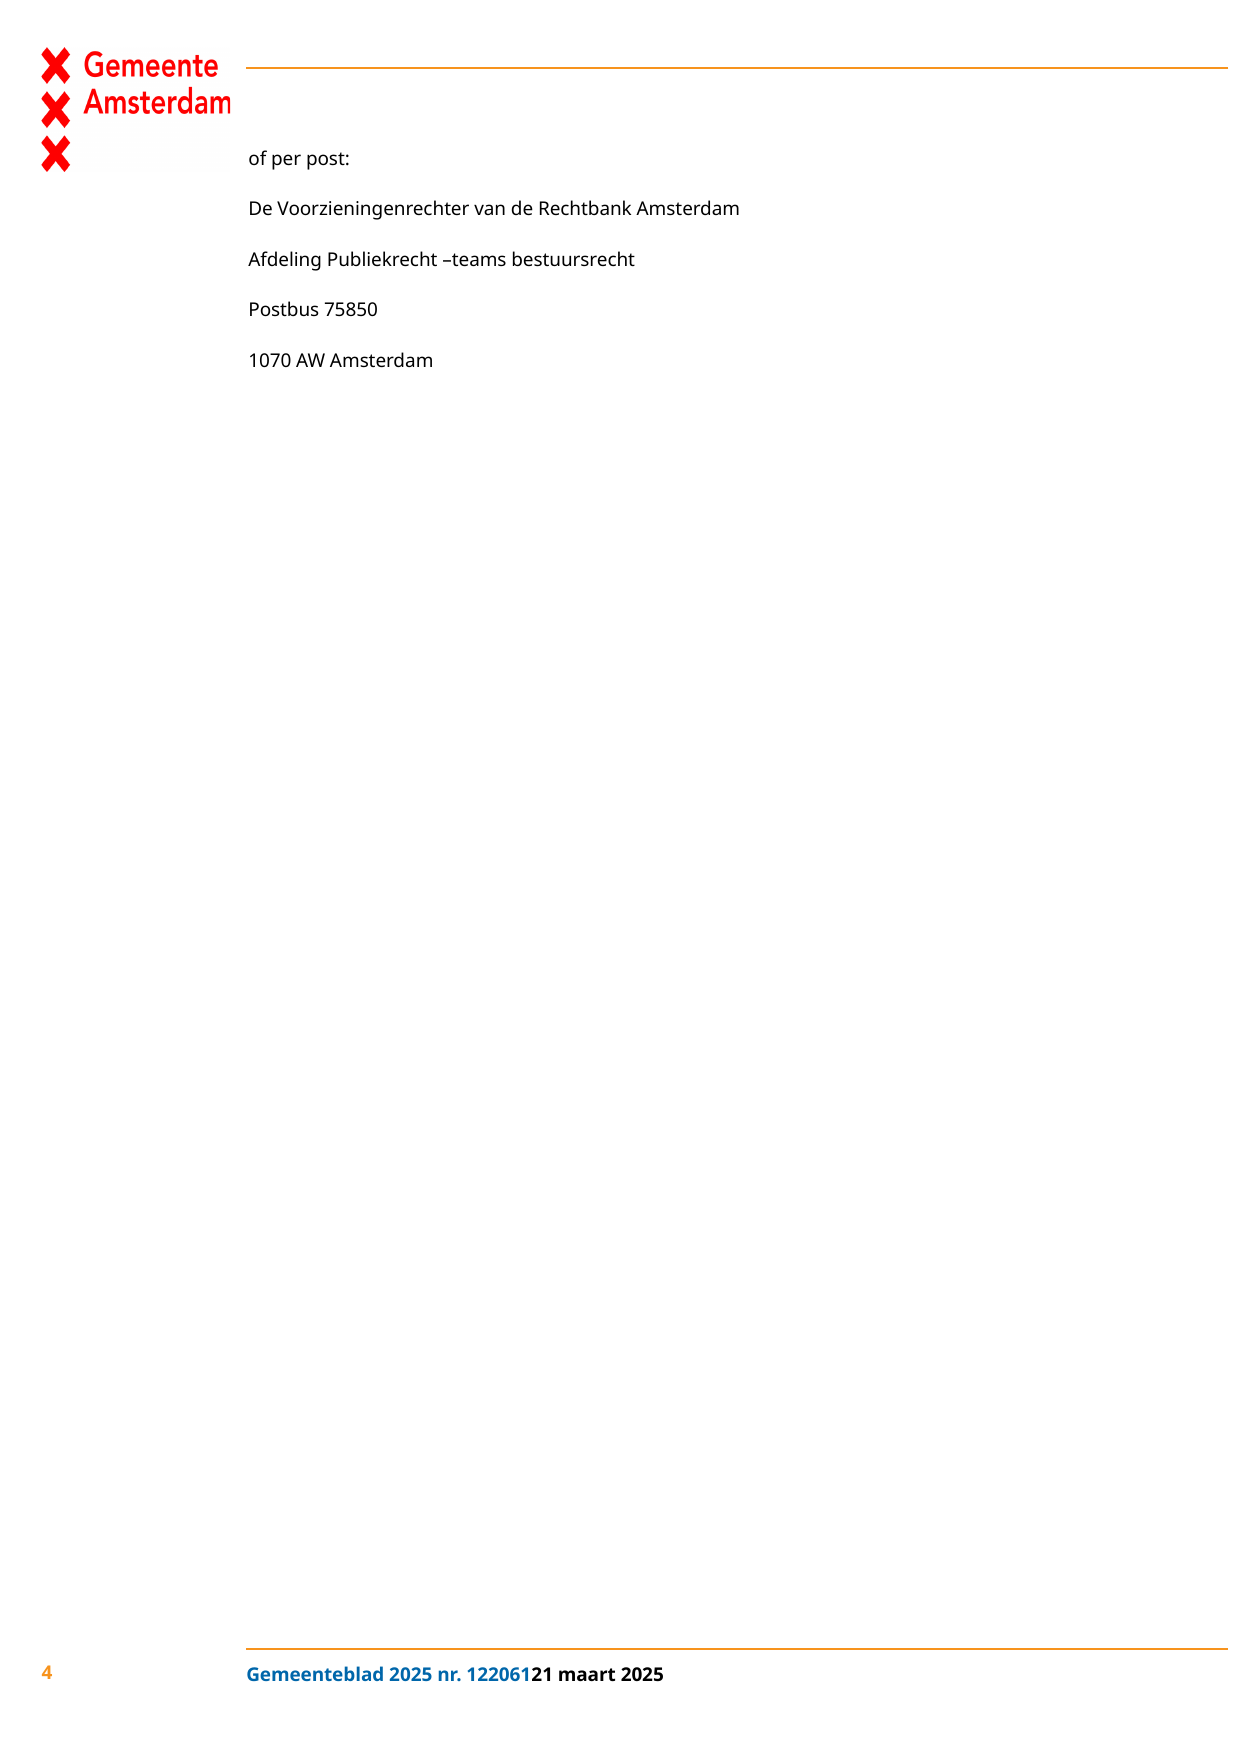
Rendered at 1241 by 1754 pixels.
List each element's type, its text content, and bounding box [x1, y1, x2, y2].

text De Voorzieningenrechter van de Rechtbank Amsterdam [248, 196, 1152, 221]
picture [41, 47, 231, 172]
text Afdeling Publiekrecht –teams bestuursrecht [248, 246, 1152, 272]
text Postbus 75850 [248, 296, 1152, 322]
text 1070 AW Amsterdam [248, 347, 1152, 373]
text of per post: [248, 145, 1152, 171]
